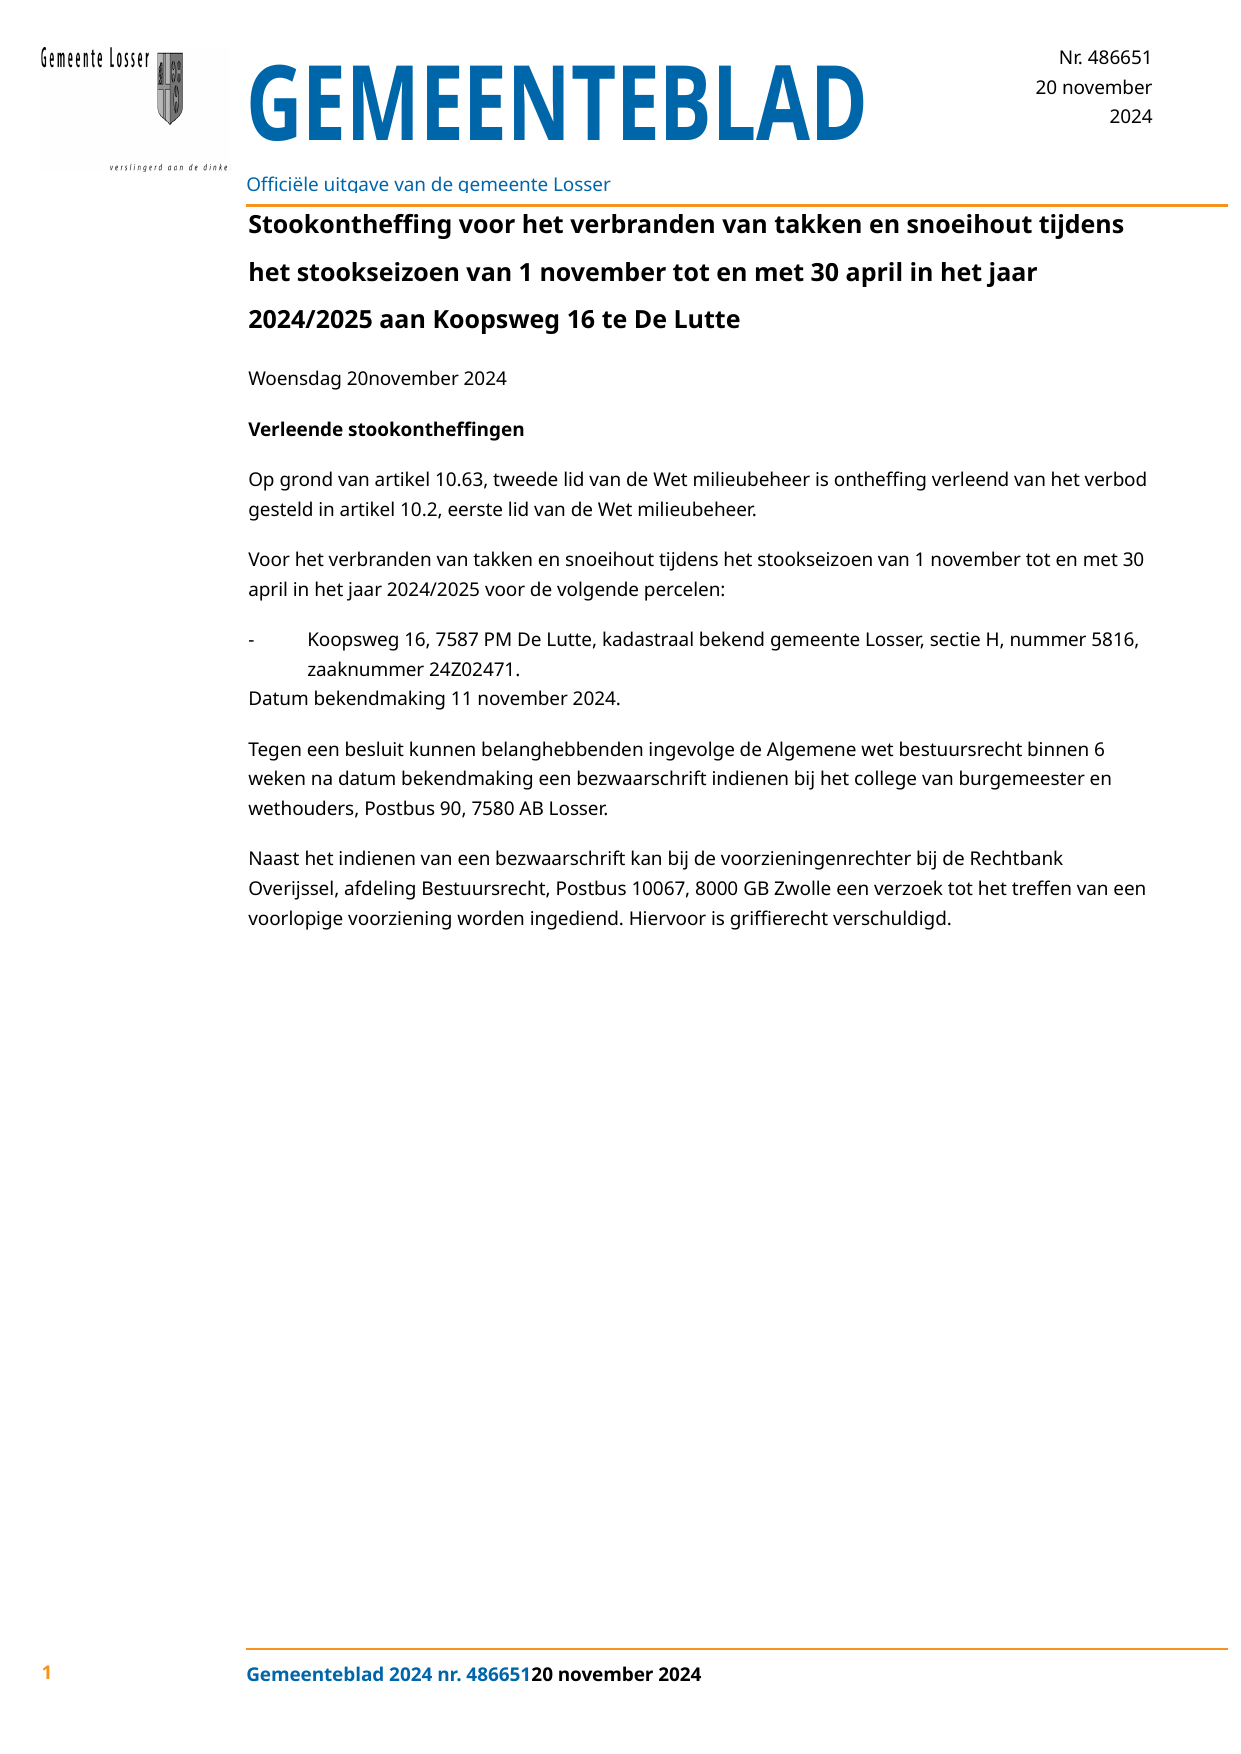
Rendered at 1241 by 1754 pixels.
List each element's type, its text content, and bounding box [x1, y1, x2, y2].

text Naast het indienen van een bezwaarschrift kan bij de voorzieningenrechter bij de Rechtbank Overijssel, afdeling Bestuursrecht, Postbus 10067, 8000 GB Zwolle een verzoek tot het treffen van een voorlopige voorziening worden ingediend. Hiervoor is griffierecht verschuldigd. [248, 846, 1152, 930]
text Op grond van artikel 10.63, tweede lid van de Wet milieubeheer is ontheffing verleend van het verbod gesteld in artikel 10.2, eerste lid van de Wet milieubeheer. [248, 466, 1152, 522]
text Verleende stookontheffingen [248, 416, 1152, 442]
list Koopsweg 16, 7587 PM De Lutte, kadastraal bekend gemeente Losser, sectie H, nummer 5816, zaaknummer 24Z02471. [248, 626, 1152, 682]
text Tegen een besluit kunnen belanghebbenden ingevolge de Algemene wet bestuursrecht binnen 6 weken na datum bekendmaking een bezwaarschrift indienen bij het college van burgemeester en wethouders, Postbus 90, 7580 AB Losser. [248, 736, 1152, 821]
text Woensdag 20november 2024 [248, 366, 1152, 391]
text Datum bekendmaking 11 november 2024. [248, 686, 1152, 711]
text Voor het verbranden van takken en snoeihout tijdens het stookseizoen van 1 november tot en met 30 april in het jaar 2024/2025 voor de volgende percelen: [248, 546, 1152, 602]
picture [41, 47, 231, 172]
text Stookontheffing voor het verbranden van takken en snoeihout tijdens het stookseizoen van 1 november tot en met 30 april in het jaar 2024/2025 aan Koopsweg 16 te De Lutte [248, 207, 1152, 336]
